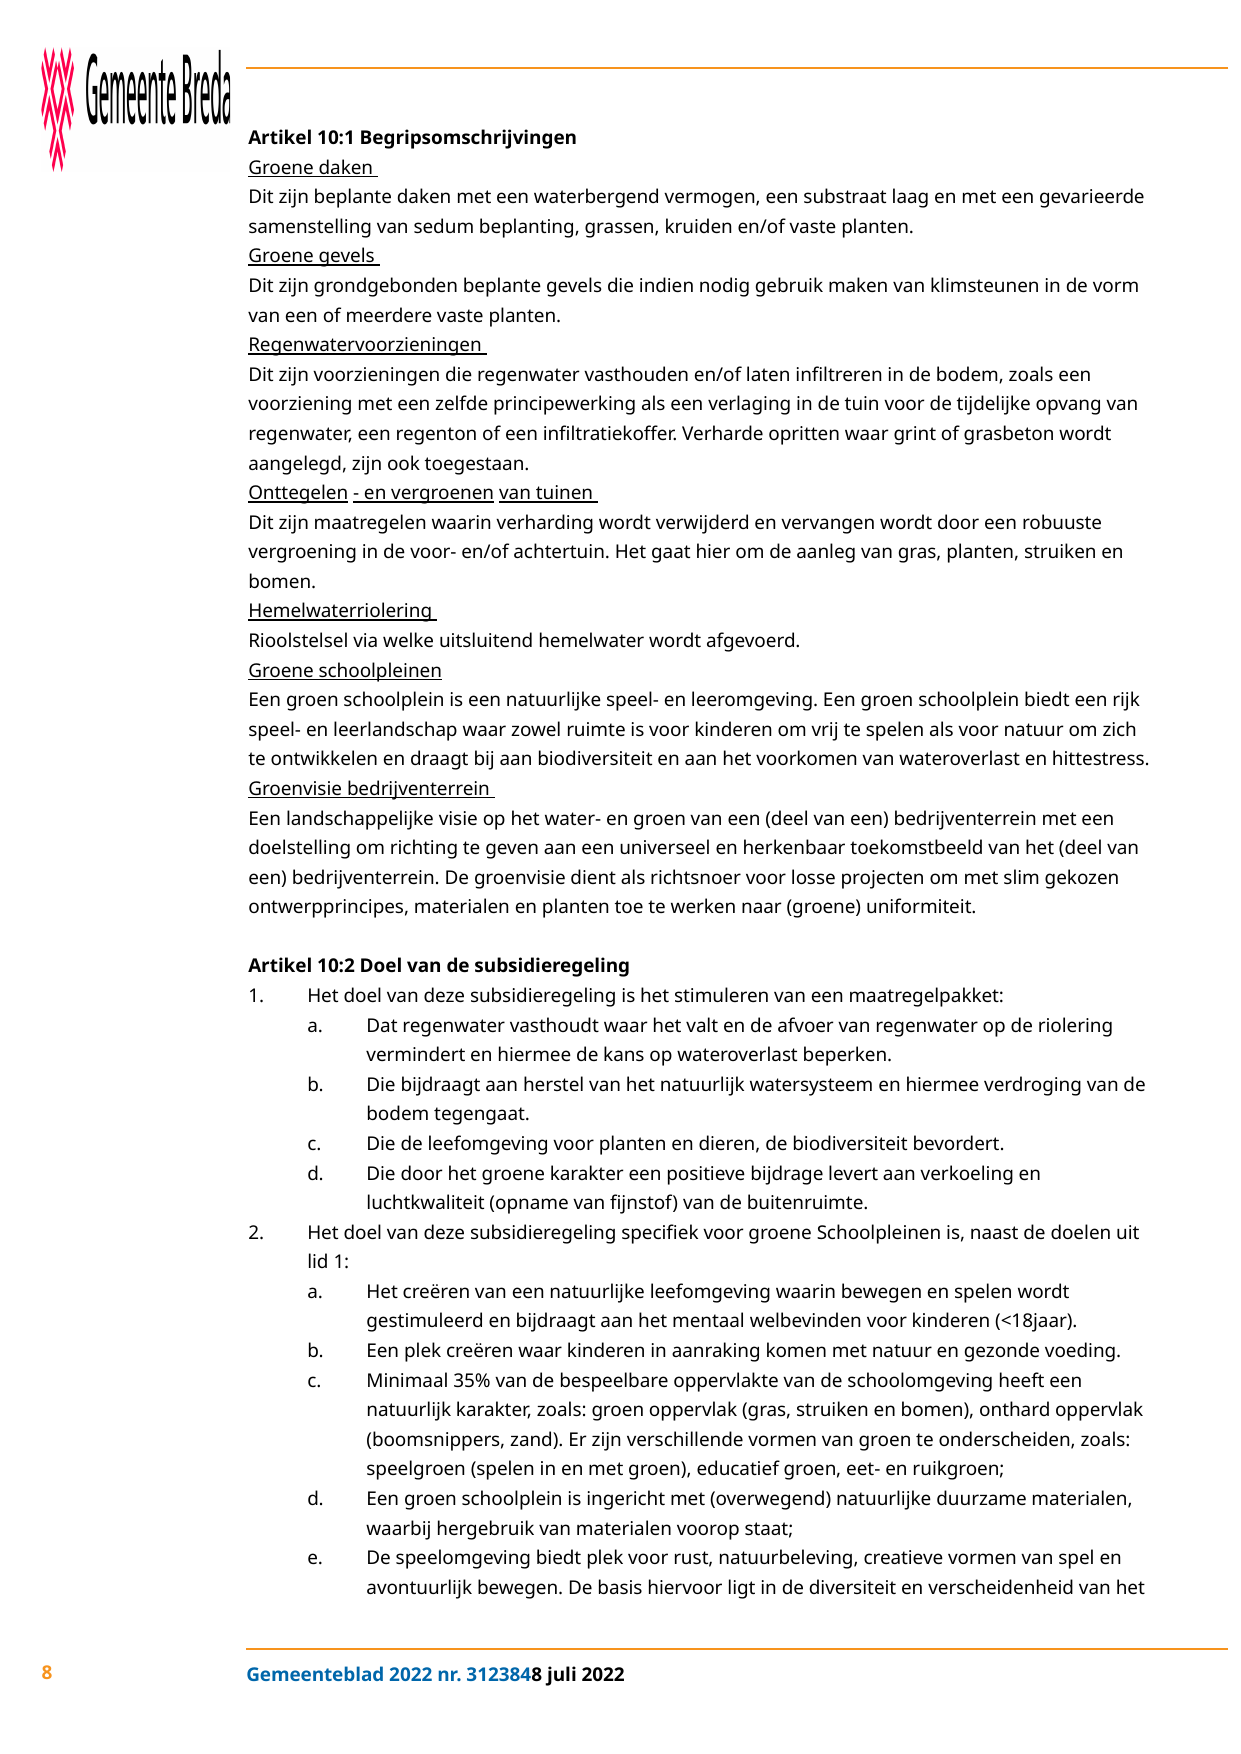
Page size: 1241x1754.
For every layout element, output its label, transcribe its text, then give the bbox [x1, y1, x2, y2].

list Een groen schoolplein is ingericht met (overwegend) natuurlijke duurzame materialen, waarbij hergebruik van materialen voorop staat; [307, 1485, 1152, 1541]
list Die bijdraagt aan herstel van het natuurlijk watersysteem en hiermee verdroging van de bodem tegengaat. [307, 1071, 1152, 1126]
list Die de leefomgeving voor planten en dieren, de biodiversiteit bevordert. [307, 1130, 1152, 1156]
text Dit zijn maatregelen waarin verharding wordt verwijderd en vervangen wordt door een robuuste vergroening in de voor- en/of achtertuin. Het gaat hier om de aanleg van gras, planten, struiken en bomen. [248, 509, 1152, 594]
picture [41, 47, 231, 172]
text Dit zijn beplante daken met een waterbergend vermogen, een substraat laag en met een gevarieerde samenstelling van sedum beplanting, grassen, kruiden en/of vaste planten. [248, 183, 1152, 239]
text Groene schoolpleinen [248, 657, 1152, 683]
text Een groen schoolplein is een natuurlijke speel- en leeromgeving. Een groen schoolplein biedt een rijk speel- en leerlandschap waar zowel ruimte is voor kinderen om vrij te spelen als voor natuur om zich te ontwikkelen en draagt bij aan biodiversiteit en aan het voorkomen van wateroverlast en hittestress. [248, 686, 1152, 771]
list Het doel van deze subsidieregeling is het stimuleren van een maatregelpakket: [248, 982, 1152, 1008]
list Dat regenwater vasthoudt waar het valt en de afvoer van regenwater op de riolering vermindert en hiermee de kans op wateroverlast beperken. [307, 1012, 1152, 1067]
list Minimaal 35% van de bespeelbare oppervlakte van de schoolomgeving heeft een natuurlijk karakter, zoals: groen oppervlak (gras, struiken en bomen), onthard oppervlak (boomsnippers, zand). Er zijn verschillende vormen van groen te onderscheiden, zoals: speelgroen (spelen in en met groen), educatief groen, eet- en ruikgroen; [307, 1367, 1152, 1481]
text Regenwatervoorzieningen [248, 331, 1152, 357]
text Dit zijn grondgebonden beplante gevels die indien nodig gebruik maken van klimsteunen in de vorm van een of meerdere vaste planten. [248, 272, 1152, 328]
text Rioolstelsel via welke uitsluitend hemelwater wordt afgevoerd. [248, 627, 1152, 653]
list Het creëren van een natuurlijke leefomgeving waarin bewegen en spelen wordt gestimuleerd en bijdraagt aan het mentaal welbevinden voor kinderen (<18jaar). [307, 1278, 1152, 1333]
text Artikel 10:1 Begripsomschrijvingen [248, 124, 1152, 150]
list Het doel van deze subsidieregeling specifiek voor groene Schoolpleinen is, naast de doelen uit lid 1: [248, 1219, 1152, 1274]
text Groene gevels [248, 243, 1152, 268]
list De speelomgeving biedt plek voor rust, natuurbeleving, creatieve vormen van spel en avontuurlijk bewegen. De basis hiervoor ligt in de diversiteit en verscheidenheid van het [307, 1544, 1152, 1600]
text Een landschappelijke visie op het water- en groen van een (deel van een) bedrijventerrein met een doelstelling om richting te geven aan een universeel en herkenbaar toekomstbeeld van het (deel van een) bedrijventerrein. De groenvisie dient als richtsnoer voor losse projecten om met slim gekozen ontwerpprincipes, materialen en planten toe te werken naar (groene) uniformiteit. [248, 805, 1152, 919]
text Artikel 10:2 Doel van de subsidieregeling [248, 953, 1152, 978]
list Een plek creëren waar kinderen in aanraking komen met natuur en gezonde voeding. [307, 1337, 1152, 1363]
list Die door het groene karakter een positieve bijdrage levert aan verkoeling en luchtkwaliteit (opname van fijnstof) van de buitenruimte. [307, 1160, 1152, 1215]
text Hemelwaterriolering [248, 598, 1152, 623]
text Groene daken [248, 154, 1152, 180]
text Dit zijn voorzieningen die regenwater vasthouden en/of laten infiltreren in de bodem, zoals een voorziening met een zelfde principewerking als een verlaging in de tuin voor de tijdelijke opvang van regenwater, een regenton of een infiltratiekoffer. Verharde opritten waar grint of grasbeton wordt aangelegd, zijn ook toegestaan. [248, 361, 1152, 476]
text Groenvisie bedrijventerrein [248, 775, 1152, 801]
text Onttegelen - en vergroenen van tuinen [248, 479, 1152, 505]
